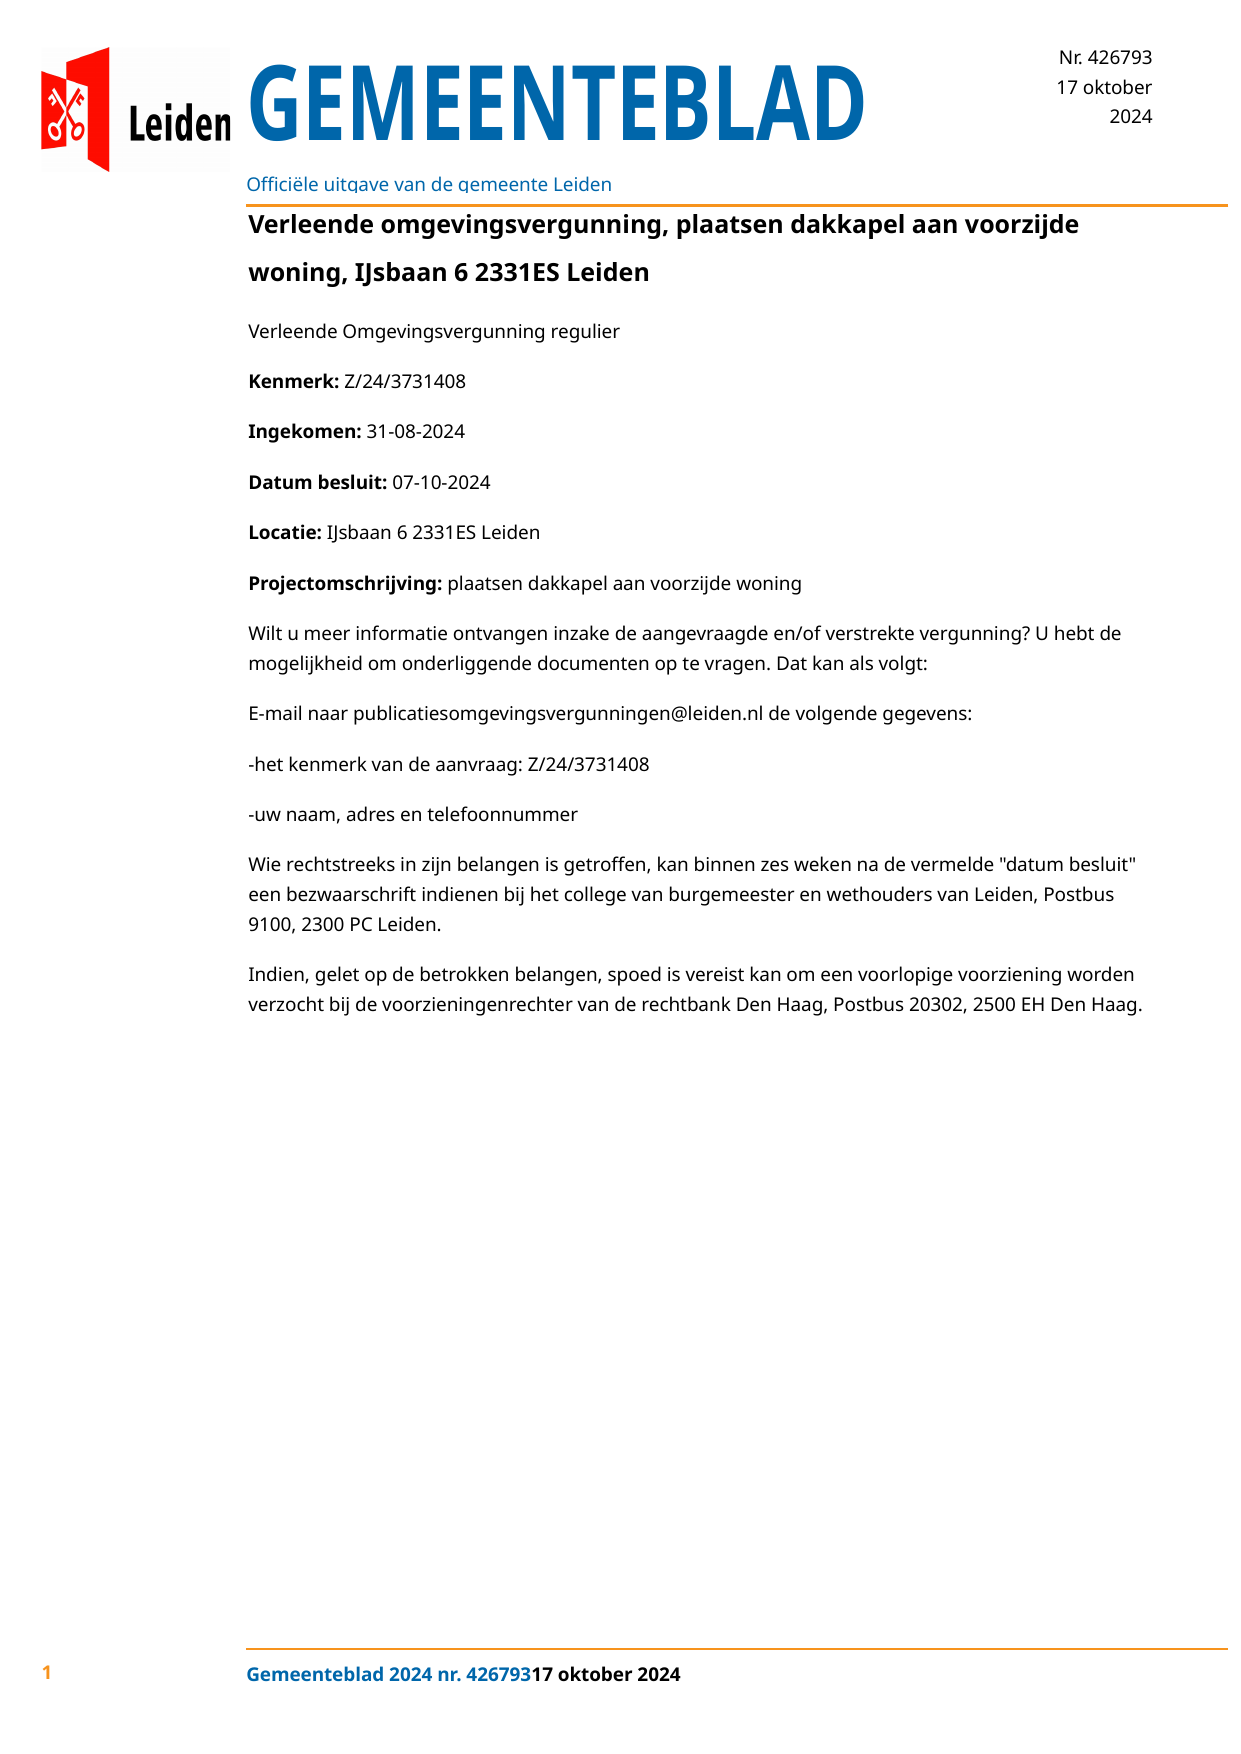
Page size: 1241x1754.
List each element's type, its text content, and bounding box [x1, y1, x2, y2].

text Locatie: IJsbaan 6 2331ES Leiden [248, 519, 1152, 545]
text Projectomschrijving: plaatsen dakkapel aan voorzijde woning [248, 570, 1152, 596]
text Verleende omgevingsvergunning, plaatsen dakkapel aan voorzijde woning, IJsbaan 6 2331ES Leiden [248, 207, 1152, 288]
text -uw naam, adres en telefoonnummer [248, 801, 1152, 827]
text Kenmerk: Z/24/3731408 [248, 368, 1152, 394]
picture [41, 47, 231, 172]
text Wilt u meer informatie ontvangen inzake de aangevraagde en/of verstrekte vergunning? U hebt de mogelijkheid om onderliggende documenten op te vragen. Dat kan als volgt: [248, 620, 1152, 676]
text Wie rechtstreeks in zijn belangen is getroffen, kan binnen zes weken na de vermelde "datum besluit" een bezwaarschrift indienen bij het college van burgemeester en wethouders van Leiden, Postbus 9100, 2300 PC Leiden. [248, 852, 1152, 937]
text Ingekomen: 31-08-2024 [248, 419, 1152, 444]
text Verleende Omgevingsvergunning regulier [248, 318, 1152, 344]
text -het kenmerk van de aanvraag: Z/24/3731408 [248, 751, 1152, 777]
text E-mail naar publicatiesomgevingsvergunningen@leiden.nl de volgende gegevens: [248, 700, 1152, 726]
text Indien, gelet op de betrokken belangen, spoed is vereist kan om een voorlopige voorziening worden verzocht bij de voorzieningenrechter van de rechtbank Den Haag, Postbus 20302, 2500 EH Den Haag. [248, 961, 1152, 1017]
text Datum besluit: 07-10-2024 [248, 469, 1152, 495]
